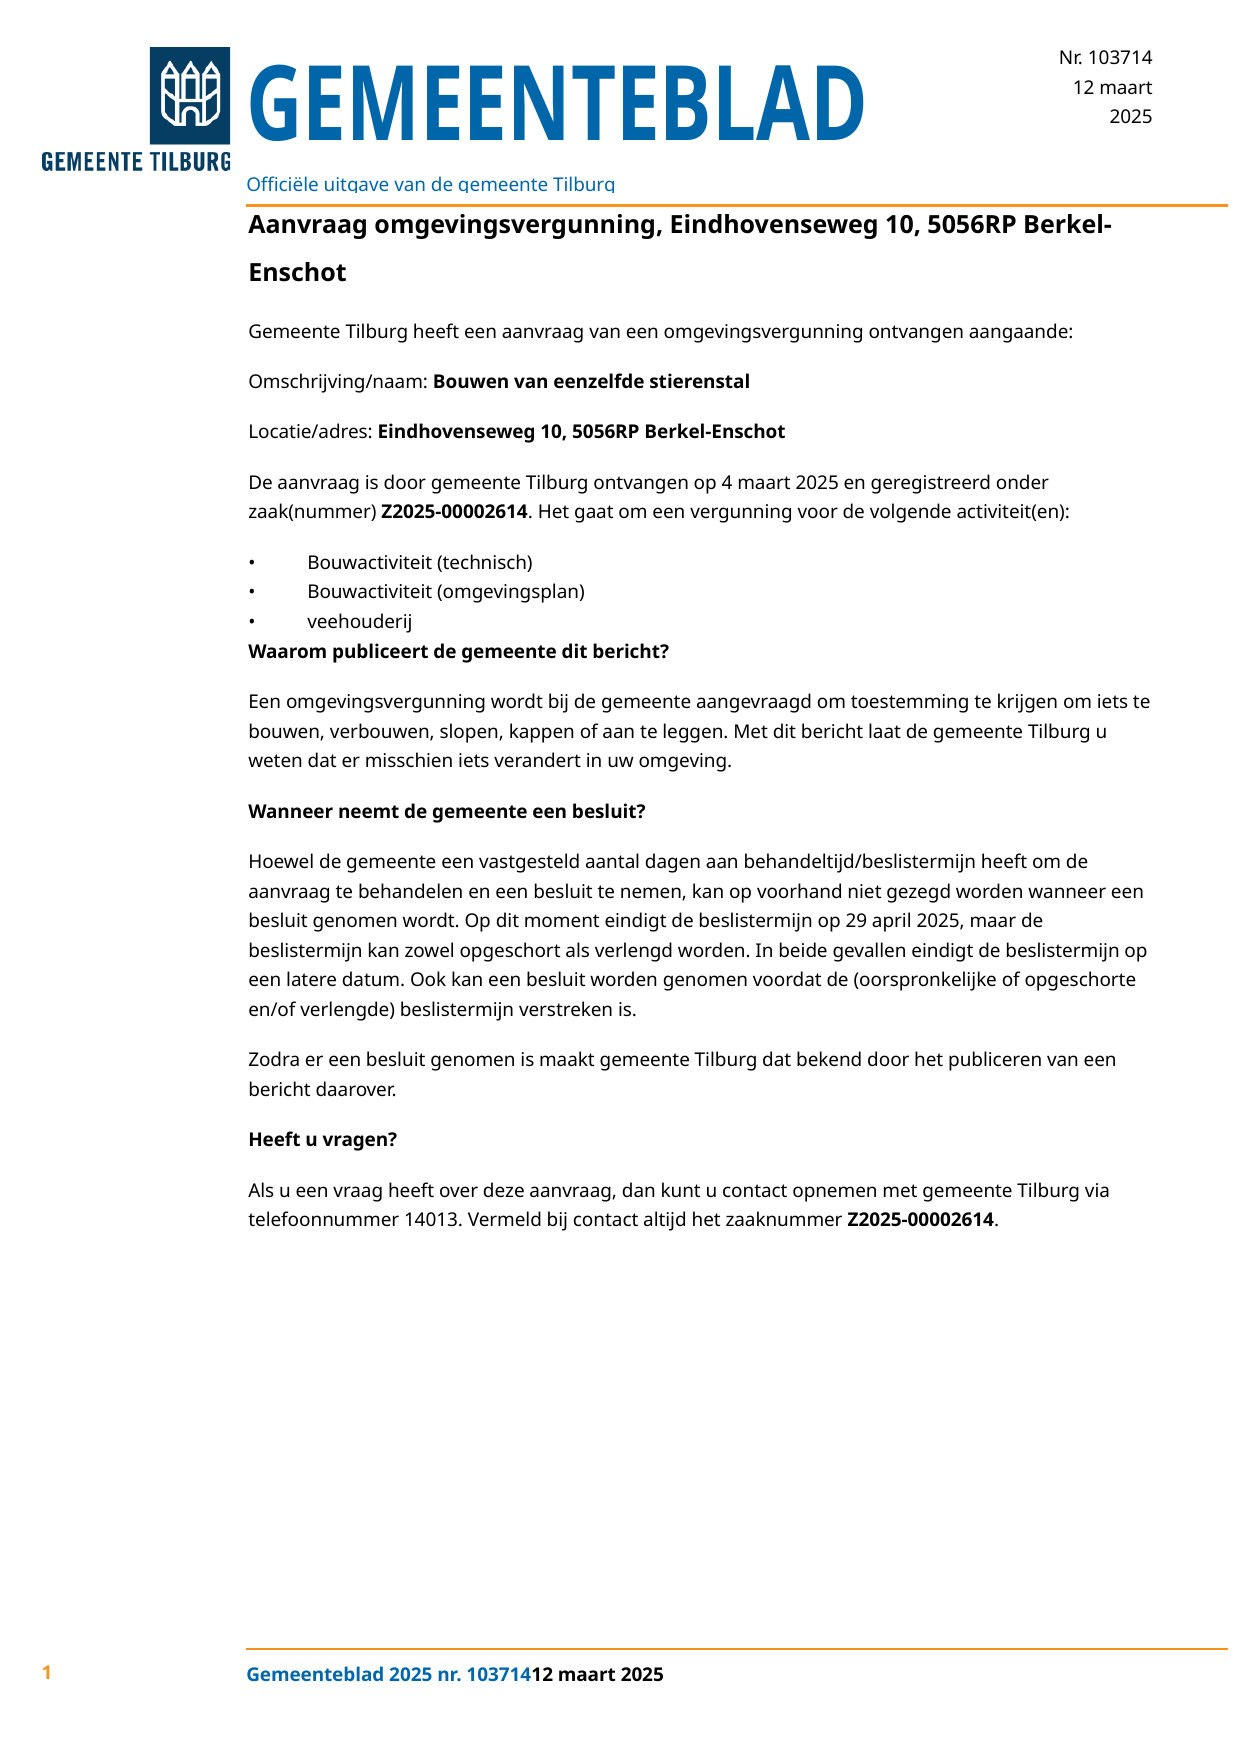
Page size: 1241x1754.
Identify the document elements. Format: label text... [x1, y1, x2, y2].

text Heeft u vragen? [248, 1127, 1152, 1152]
text De aanvraag is door gemeente Tilburg ontvangen op 4 maart 2025 en geregistreerd onder zaak(nummer) Z2025-00002614. Het gaat om een vergunning voor de volgende activiteit(en): [248, 469, 1152, 524]
text Wanneer neemt de gemeente een besluit? [248, 798, 1152, 824]
text Een omgevingsvergunning wordt bij de gemeente aangevraagd om toestemming te krijgen om iets te bouwen, verbouwen, slopen, kappen of aan te leggen. Met dit bericht laat de gemeente Tilburg u weten dat er misschien iets verandert in uw omgeving. [248, 688, 1152, 773]
text Waarom publiceert de gemeente dit bericht? [248, 638, 1152, 664]
text Hoewel de gemeente een vastgesteld aantal dagen aan behandeltijd/beslistermijn heeft om de aanvraag te behandelen en een besluit te nemen, kan op voorhand niet gezegd worden wanneer een besluit genomen wordt. Op dit moment eindigt de beslistermijn op 29 april 2025, maar de beslistermijn kan zowel opgeschort als verlengd worden. In beide gevallen eindigt de beslistermijn op een latere datum. Ook kan een besluit worden genomen voordat de (oorspronkelijke of opgeschorte en/of verlengde) beslistermijn verstreken is. [248, 848, 1152, 1022]
list Bouwactiviteit (technisch) [248, 549, 1152, 575]
text Omschrijving/naam: Bouwen van eenzelfde stierenstal [248, 368, 1152, 394]
picture [41, 47, 231, 172]
text Gemeente Tilburg heeft een aanvraag van een omgevingsvergunning ontvangen aangaande: [248, 318, 1152, 344]
text Zodra er een besluit genomen is maakt gemeente Tilburg dat bekend door het publiceren van een bericht daarover. [248, 1047, 1152, 1102]
list Bouwactiviteit (omgevingsplan) [248, 579, 1152, 604]
text Als u een vraag heeft over deze aanvraag, dan kunt u contact opnemen met gemeente Tilburg via telefoonnummer 14013. Vermeld bij contact altijd het zaaknummer Z2025-00002614. [248, 1177, 1152, 1232]
list veehouderij [248, 608, 1152, 634]
text Locatie/adres: Eindhovenseweg 10, 5056RP Berkel-Enschot [248, 419, 1152, 444]
text Aanvraag omgevingsvergunning, Eindhovenseweg 10, 5056RP Berkel-Enschot [248, 207, 1152, 288]
